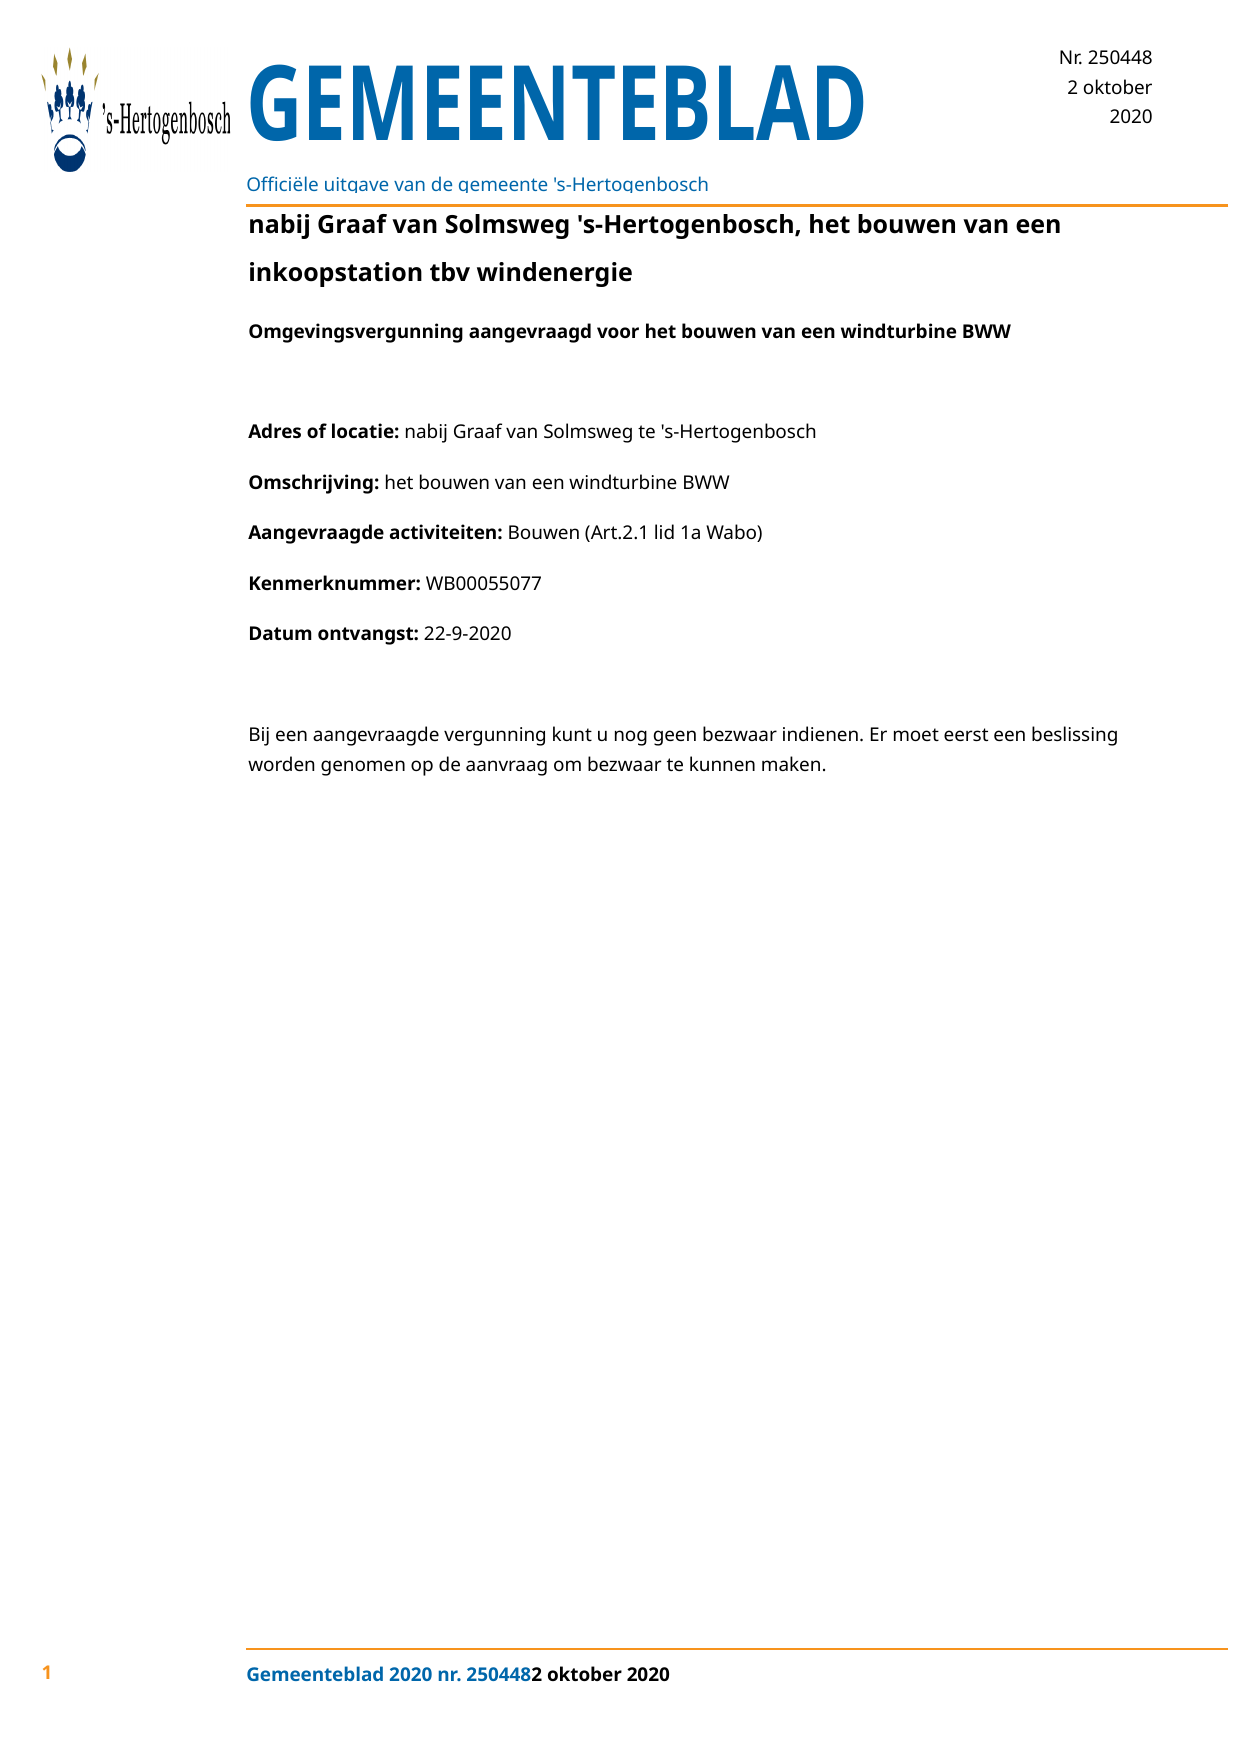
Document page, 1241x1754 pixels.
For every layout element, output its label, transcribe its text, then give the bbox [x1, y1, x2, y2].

text Omschrijving: het bouwen van een windturbine BWW [248, 469, 1152, 495]
text Bij een aangevraagde vergunning kunt u nog geen bezwaar indienen. Er moet eerst een beslissing worden genomen op de aanvraag om bezwaar te kunnen maken. [248, 721, 1152, 777]
text Aangevraagde activiteiten: Bouwen (Art.2.1 lid 1a Wabo) [248, 519, 1152, 545]
text Omgevingsvergunning aangevraagd voor het bouwen van een windturbine BWW [248, 318, 1152, 344]
text Kenmerknummer: WB00055077 [248, 570, 1152, 596]
text Datum ontvangst: 22-9-2020 [248, 620, 1152, 646]
text Adres of locatie: nabij Graaf van Solmsweg te 's-Hertogenbosch [248, 419, 1152, 444]
text nabij Graaf van Solmsweg 's-Hertogenbosch, het bouwen van een inkoopstation tbv windenergie [248, 207, 1152, 288]
picture [41, 47, 231, 172]
